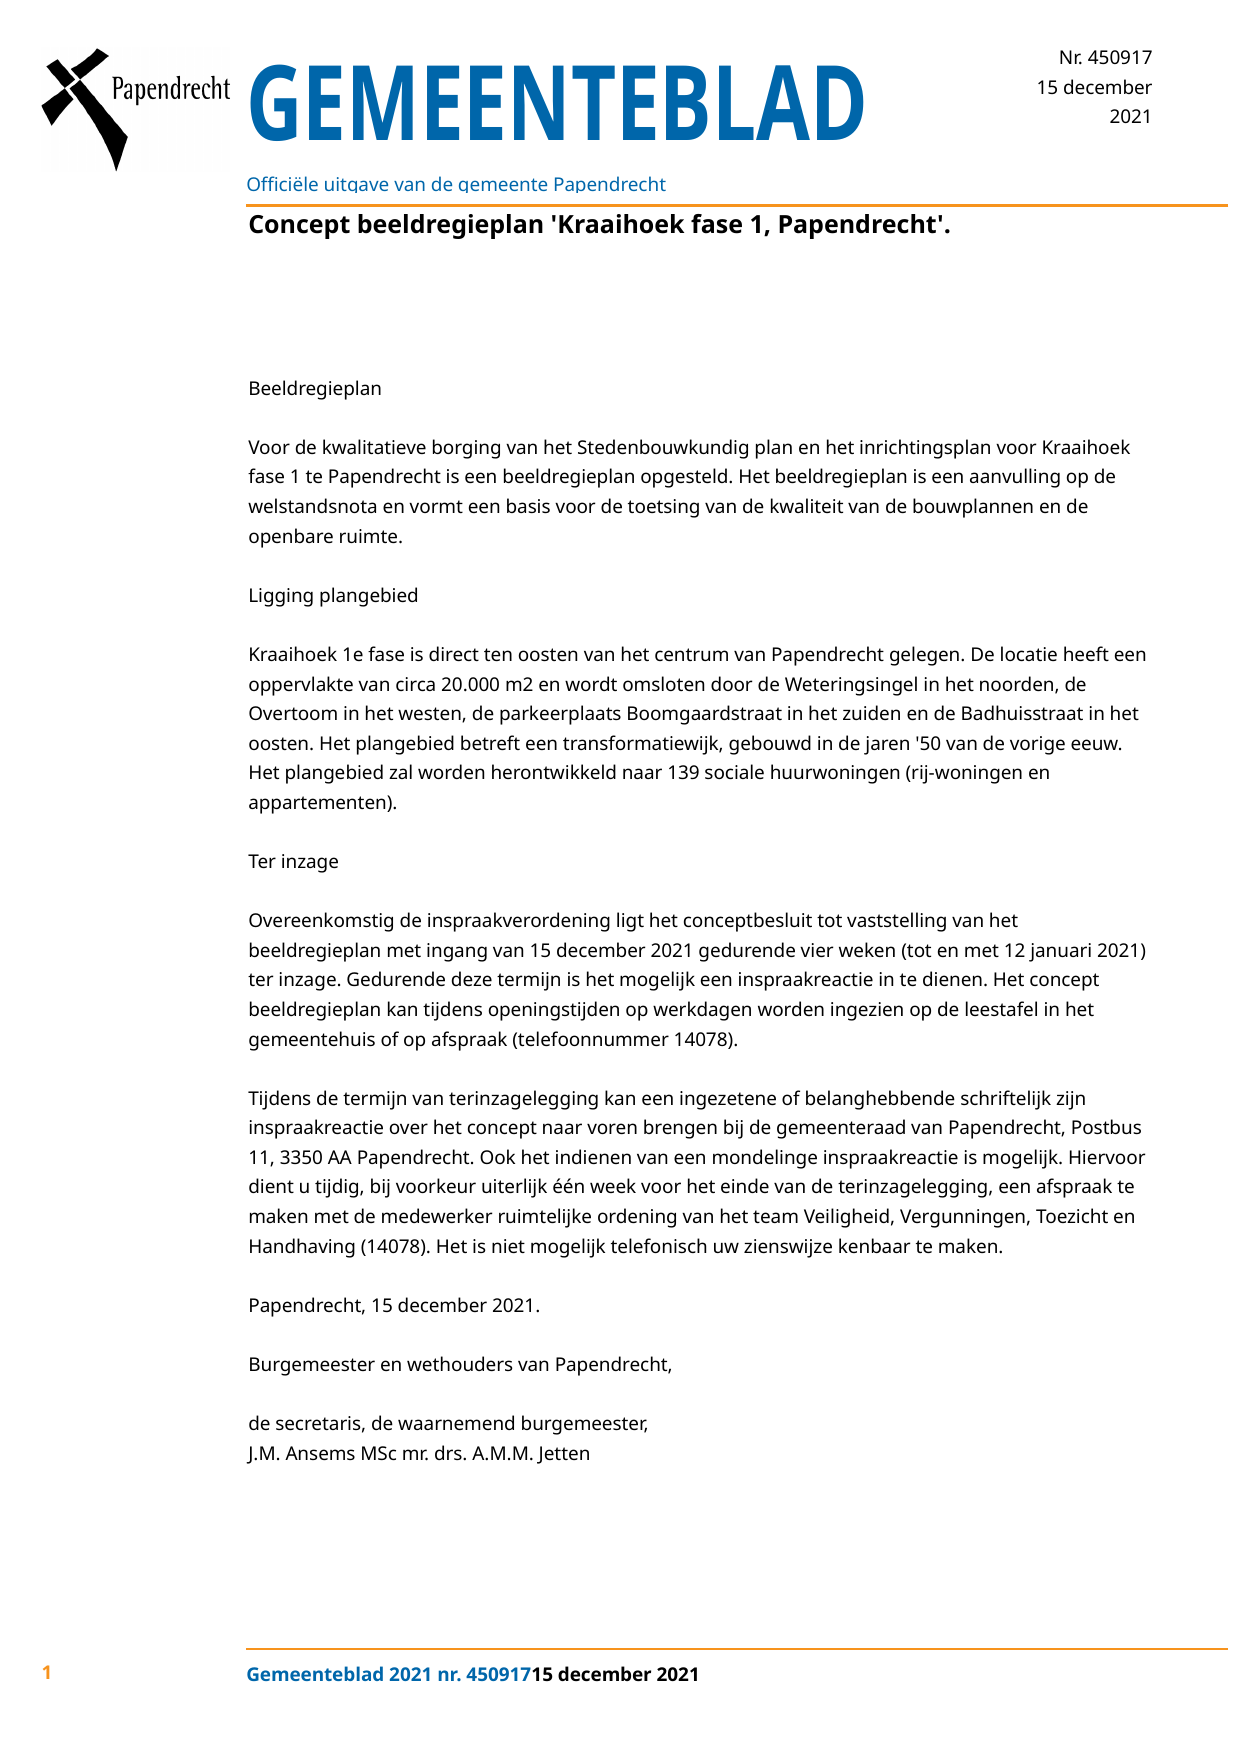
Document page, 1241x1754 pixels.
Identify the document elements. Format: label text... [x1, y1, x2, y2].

text Ter inzage [248, 848, 1152, 874]
text Voor de kwalitatieve borging van het Stedenbouwkundig plan en het inrichtingsplan voor Kraaihoek fase 1 te Papendrecht is een beeldregieplan opgesteld. Het beeldregieplan is een aanvulling op de welstandsnota en vormt een basis voor de toetsing van de kwaliteit van de bouwplannen en de openbare ruimte. [248, 434, 1152, 548]
text de secretaris, de waarnemend burgemeester, [248, 1410, 1152, 1436]
text Burgemeester en wethouders van Papendrecht, [248, 1351, 1152, 1377]
text Papendrecht, 15 december 2021. [248, 1292, 1152, 1318]
picture [41, 47, 231, 172]
text Concept beeldregieplan 'Kraaihoek fase 1, Papendrecht'. [248, 207, 1152, 241]
text Ligging plangebied [248, 582, 1152, 608]
text Overeenkomstig de inspraakverordening ligt het conceptbesluit tot vaststelling van het beeldregieplan met ingang van 15 december 2021 gedurende vier weken (tot en met 12 januari 2021) ter inzage. Gedurende deze termijn is het mogelijk een inspraakreactie in te dienen. Het concept beeldregieplan kan tijdens openingstijden op werkdagen worden ingezien op de leestafel in het gemeentehuis of op afspraak (telefoonnummer 14078). [248, 907, 1152, 1051]
text J.M. Ansems MSc mr. drs. A.M.M. Jetten [248, 1440, 1152, 1466]
text Beeldregieplan [248, 375, 1152, 401]
text Kraaihoek 1e fase is direct ten oosten van het centrum van Papendrecht gelegen. De locatie heeft een oppervlakte van circa 20.000 m2 en wordt omsloten door de Weteringsingel in het noorden, de Overtoom in het westen, de parkeerplaats Boomgaardstraat in het zuiden en de Badhuisstraat in het oosten. Het plangebied betreft een transformatiewijk, gebouwd in de jaren '50 van de vorige eeuw. Het plangebied zal worden herontwikkeld naar 139 sociale huurwoningen (rij-woningen en appartementen). [248, 641, 1152, 815]
text Tijdens de termijn van terinzagelegging kan een ingezetene of belanghebbende schriftelijk zijn inspraakreactie over het concept naar voren brengen bij de gemeenteraad van Papendrecht, Postbus 11, 3350 AA Papendrecht. Ook het indienen van een mondelinge inspraakreactie is mogelijk. Hiervoor dient u tijdig, bij voorkeur uiterlijk één week voor het einde van de terinzagelegging, een afspraak te maken met de medewerker ruimtelijke ordening van het team Veiligheid, Vergunningen, Toezicht en Handhaving (14078). Het is niet mogelijk telefonisch uw zienswijze kenbaar te maken. [248, 1085, 1152, 1258]
